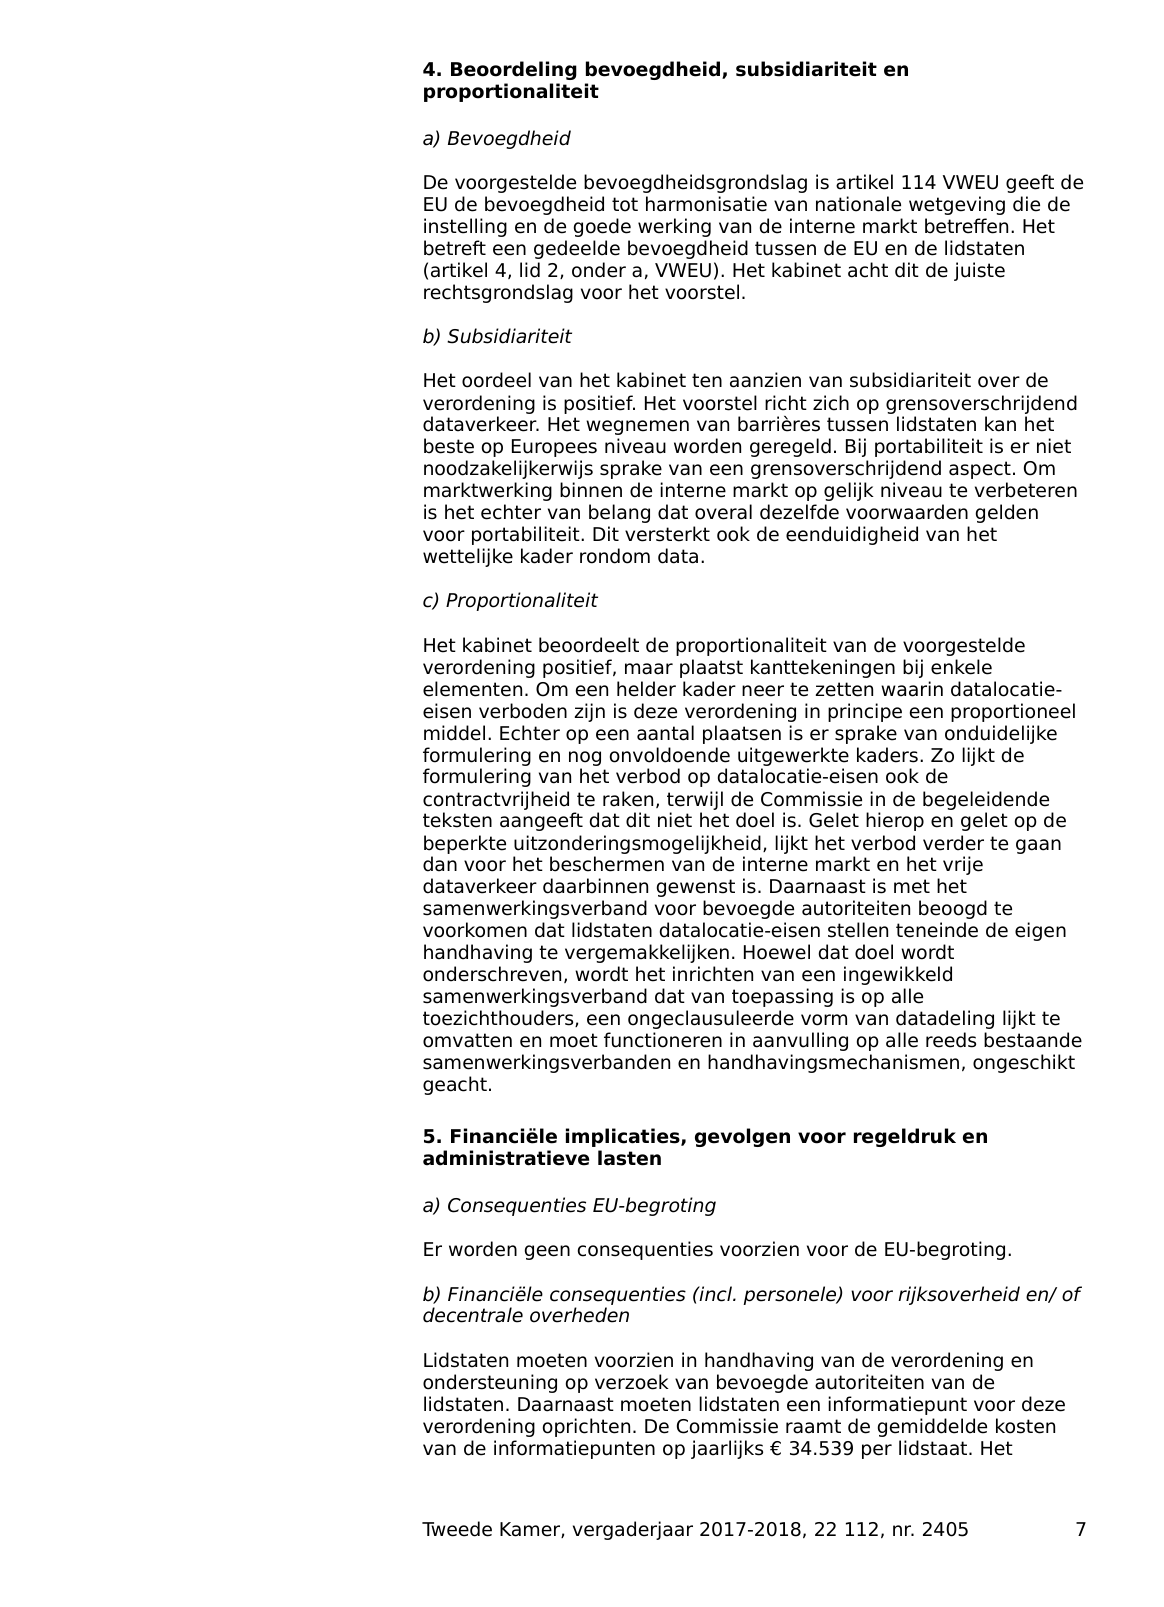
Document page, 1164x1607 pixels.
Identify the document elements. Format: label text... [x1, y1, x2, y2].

subtitle a) Consequenties EU-begroting [422, 1195, 1087, 1217]
text Het kabinet beoordeelt de proportionaliteit van de voorgestelde verordening positief, maar plaatst kanttekeningen bij enkele elementen. Om een helder kader neer te zetten waarin datalocatie-eisen verboden zijn is deze verordening in principe een proportioneel middel. Echter op een aantal plaatsen is er sprake van onduidelijke formulering en nog onvoldoende uitgewerkte kaders. Zo lijkt de formulering van het verbod op datalocatie-eisen ook de contractvrijheid te raken, terwijl de Commissie in de begeleidende teksten aangeeft dat dit niet het doel is. Gelet hierop en gelet op de beperkte uitzonderingsmogelijkheid, lijkt het verbod verder te gaan dan voor het beschermen van de interne markt en het vrije dataverkeer daarbinnen gewenst is. Daarnaast is met het samenwerkingsverband voor bevoegde autoriteiten beoogd te voorkomen dat lidstaten datalocatie-eisen stellen teneinde de eigen handhaving te vergemakkelijken. Hoewel dat doel wordt onderschreven, wordt het inrichten van een ingewikkeld samenwerkingsverband dat van toepassing is op alle toezichthouders, een ongeclausuleerde vorm van datadeling lijkt te omvatten en moet functioneren in aanvulling op alle reeds bestaande samenwerkingsverbanden en handhavingsmechanismen, ongeschikt geacht. [422, 634, 1087, 1096]
text Er worden geen consequenties voorzien voor de EU-begroting. [422, 1239, 1087, 1261]
subtitle b) Subsidiariteit [422, 326, 1087, 348]
subtitle 5. Financiële implicaties, gevolgen voor regeldruk en administratieve lasten [422, 1126, 1087, 1170]
subtitle b) Financiële consequenties (incl. personele) voor rijksoverheid en/ of decentrale overheden [422, 1283, 1087, 1327]
subtitle 4. Beoordeling bevoegdheid, subsidiariteit en proportionaliteit [422, 59, 1087, 103]
subtitle c) Proportionaliteit [422, 590, 1087, 612]
text Lidstaten moeten voorzien in handhaving van de verordening en ondersteuning op verzoek van bevoegde autoriteiten van de lidstaten. Daarnaast moeten lidstaten een informatiepunt voor deze verordening oprichten. De Commissie raamt de gemiddelde kosten van de informatiepunten op jaarlijks € 34.539 per lidstaat. Het [422, 1349, 1087, 1459]
text De voorgestelde bevoegdheidsgrondslag is artikel 114 VWEU geeft de EU de bevoegdheid tot harmonisatie van nationale wetgeving die de instelling en de goede werking van de interne markt betreffen. Het betreft een gedeelde bevoegdheid tussen de EU en de lidstaten (artikel 4, lid 2, onder a, VWEU). Het kabinet acht dit de juiste rechtsgrondslag voor het voorstel. [422, 172, 1087, 304]
text Het oordeel van het kabinet ten aanzien van subsidiariteit over de verordening is positief. Het voorstel richt zich op grensoverschrijdend dataverkeer. Het wegnemen van barrières tussen lidstaten kan het beste op Europees niveau worden geregeld. Bij portabiliteit is er niet noodzakelijkerwijs sprake van een grensoverschrijdend aspect. Om marktwerking binnen de interne markt op gelijk niveau te verbeteren is het echter van belang dat overal dezelfde voorwaarden gelden voor portabiliteit. Dit versterkt ook de eenduidigheid van het wettelijke kader rondom data. [422, 370, 1087, 568]
subtitle a) Bevoegdheid [422, 128, 1087, 150]
